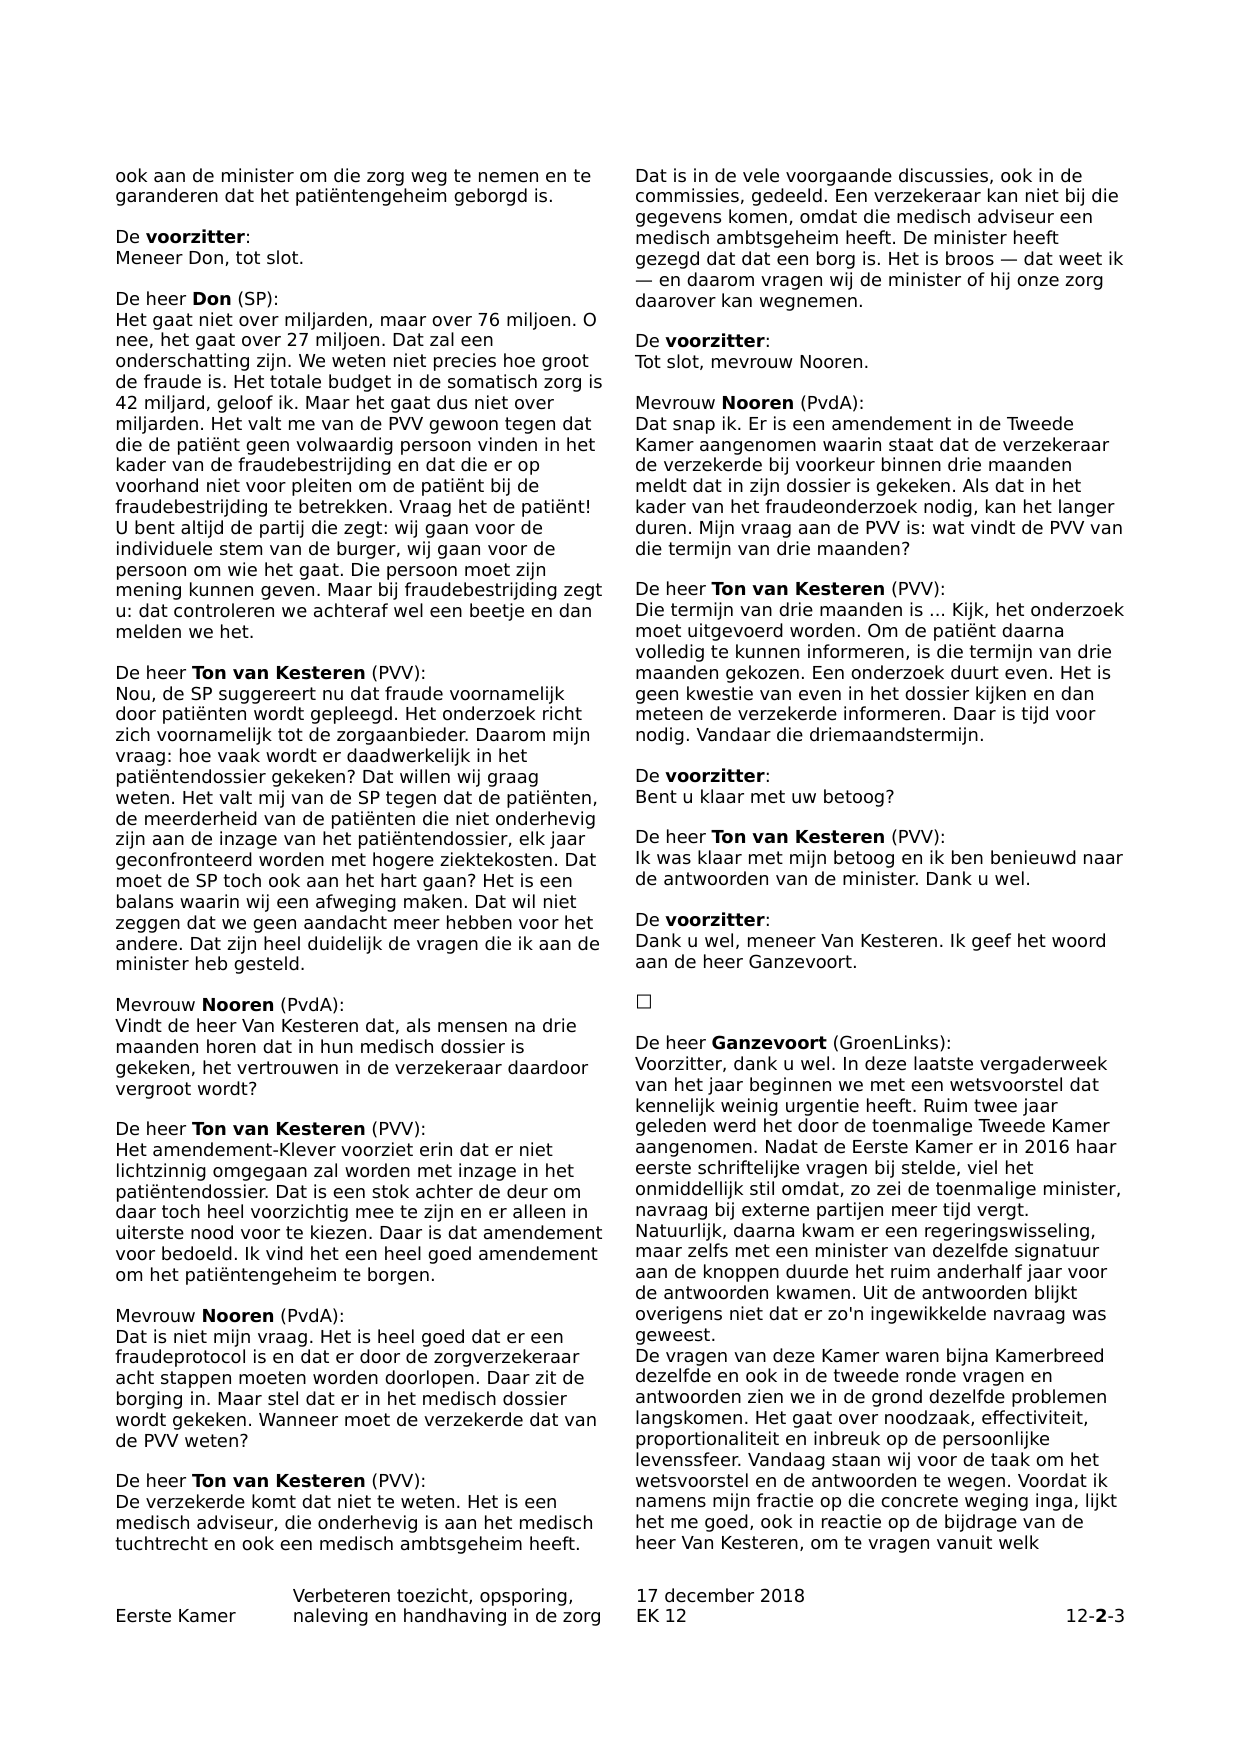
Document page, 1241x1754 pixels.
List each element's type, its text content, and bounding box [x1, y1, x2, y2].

text Bent u klaar met uw betoog? [635, 787, 1125, 807]
text De heer Ganzevoort (GroenLinks): [635, 1033, 1125, 1054]
text De heer Ton van Kesteren (PVV): [115, 663, 605, 683]
text Vindt de heer Van Kesteren dat, als mensen na drie maanden horen dat in hun medisch dossier is gekeken, het vertrouwen in de verzekeraar daardoor vergroot wordt? [115, 1016, 605, 1099]
text ook aan de minister om die zorg weg te nemen en te garanderen dat het patiëntengeheim geborgd is. [115, 165, 605, 207]
text De heer Ton van Kesteren (PVV): [635, 827, 1125, 848]
text De heer Ton van Kesteren (PVV): [115, 1119, 605, 1140]
text Dat is in de vele voorgaande discussies, ook in de commissies, gedeeld. Een verzekeraar kan niet bij die gegevens komen, omdat die medisch adviseur een medisch ambtsgeheim heeft. De minister heeft gezegd dat dat een borg is. Het is broos — dat weet ik — en daarom vragen wij de minister of hij onze zorg daarover kan wegnemen. [635, 165, 1125, 311]
text De voorzitter: [635, 910, 1125, 931]
text Mevrouw Nooren (PvdA): [115, 1306, 605, 1326]
text Tot slot, mevrouw Nooren. [635, 352, 1125, 373]
text Meneer Don, tot slot. [115, 248, 605, 268]
text Dat snap ik. Er is een amendement in de Tweede Kamer aangenomen waarin staat dat de verzekeraar de verzekerde bij voorkeur binnen drie maanden meldt dat in zijn dossier is gekeken. Als dat in het kader van het fraudeonderzoek nodig, kan het langer duren. Mijn vraag aan de PVV is: wat vindt de PVV van die termijn van drie maanden? [635, 413, 1125, 559]
text De voorzitter: [635, 766, 1125, 787]
text De voorzitter: [115, 227, 605, 248]
text Mevrouw Nooren (PvdA): [635, 393, 1125, 413]
text De verzekerde komt dat niet te weten. Het is een medisch adviseur, die onderhevig is aan het medisch tuchtrecht en ook een medisch ambtsgeheim heeft. [115, 1492, 605, 1554]
text Mevrouw Nooren (PvdA): [115, 995, 605, 1016]
text De heer Ton van Kesteren (PVV): [635, 579, 1125, 600]
text De vragen van deze Kamer waren bijna Kamerbreed dezelfde en ook in de tweede ronde vragen en antwoorden zien we in de grond dezelfde problemen langskomen. Het gaat over noodzaak, effectiviteit, proportionaliteit en inbreuk op de persoonlijke levenssfeer. Vandaag staan wij voor de taak om het wetsvoorstel en de antwoorden te wegen. Voordat ik namens mijn fractie op die concrete weging inga, lijkt het me goed, ook in reactie op de bijdrage van de heer Van Kesteren, om te vragen vanuit welk [635, 1345, 1125, 1554]
text ⬜ [635, 992, 1125, 1013]
text De voorzitter: [635, 331, 1125, 352]
text Het amendement-Klever voorziet erin dat er niet lichtzinnig omgegaan zal worden met inzage in het patiëntendossier. Dat is een stok achter de deur om daar toch heel voorzichtig mee te zijn en er alleen in uiterste nood voor te kiezen. Daar is dat amendement voor bedoeld. Ik vind het een heel goed amendement om het patiëntengeheim te borgen. [115, 1140, 605, 1286]
text Het gaat niet over miljarden, maar over 76 miljoen. O nee, het gaat over 27 miljoen. Dat zal een onderschatting zijn. We weten niet precies hoe groot de fraude is. Het totale budget in de somatisch zorg is 42 miljard, geloof ik. Maar het gaat dus niet over miljarden. Het valt me van de PVV gewoon tegen dat die de patiënt geen volwaardig persoon vinden in het kader van de fraudebestrijding en dat die er op voorhand niet voor pleiten om de patiënt bij de fraudebestrijding te betrekken. Vraag het de patiënt! U bent altijd de partij die zegt: wij gaan voor de individuele stem van de burger, wij gaan voor de persoon om wie het gaat. Die persoon moet zijn mening kunnen geven. Maar bij fraudebestrijding zegt u: dat controleren we achteraf wel een beetje en dan melden we het. [115, 309, 605, 643]
text De heer Ton van Kesteren (PVV): [115, 1471, 605, 1492]
text Ik was klaar met mijn betoog en ik ben benieuwd naar de antwoorden van de minister. Dank u wel. [635, 848, 1125, 890]
text Dank u wel, meneer Van Kesteren. Ik geef het woord aan de heer Ganzevoort. [635, 931, 1125, 972]
text Voorzitter, dank u wel. In deze laatste vergaderweek van het jaar beginnen we met een wetsvoorstel dat kennelijk weinig urgentie heeft. Ruim twee jaar geleden werd het door de toenmalige Tweede Kamer aangenomen. Nadat de Eerste Kamer er in 2016 haar eerste schriftelijke vragen bij stelde, viel het onmiddellijk stil omdat, zo zei de toenmalige minister, navraag bij externe partijen meer tijd vergt. Natuurlijk, daarna kwam er een regeringswisseling, maar zelfs met een minister van dezelfde signatuur aan de knoppen duurde het ruim anderhalf jaar voor de antwoorden kwamen. Uit de antwoorden blijkt overigens niet dat er zo'n ingewikkelde navraag was geweest. [635, 1054, 1125, 1345]
text Die termijn van drie maanden is ... Kijk, het onderzoek moet uitgevoerd worden. Om de patiënt daarna volledig te kunnen informeren, is die termijn van drie maanden gekozen. Een onderzoek duurt even. Het is geen kwestie van even in het dossier kijken en dan meteen de verzekerde informeren. Daar is tijd voor nodig. Vandaar die driemaandstermijn. [635, 600, 1125, 746]
text Dat is niet mijn vraag. Het is heel goed dat er een fraudeprotocol is en dat er door de zorgverzekeraar acht stappen moeten worden doorlopen. Daar zit de borging in. Maar stel dat er in het medisch dossier wordt gekeken. Wanneer moet de verzekerde dat van de PVV weten? [115, 1326, 605, 1451]
text Nou, de SP suggereert nu dat fraude voornamelijk door patiënten wordt gepleegd. Het onderzoek richt zich voornamelijk tot de zorgaanbieder. Daarom mijn vraag: hoe vaak wordt er daadwerkelijk in het patiëntendossier gekeken? Dat willen wij graag weten. Het valt mij van de SP tegen dat de patiënten, de meerderheid van de patiënten die niet onderhevig zijn aan de inzage van het patiëntendossier, elk jaar geconfronteerd worden met hogere ziektekosten. Dat moet de SP toch ook aan het hart gaan? Het is een balans waarin wij een afweging maken. Dat wil niet zeggen dat we geen aandacht meer hebben voor het andere. Dat zijn heel duidelijk de vragen die ik aan de minister heb gesteld. [115, 683, 605, 975]
text De heer Don (SP): [115, 288, 605, 309]
